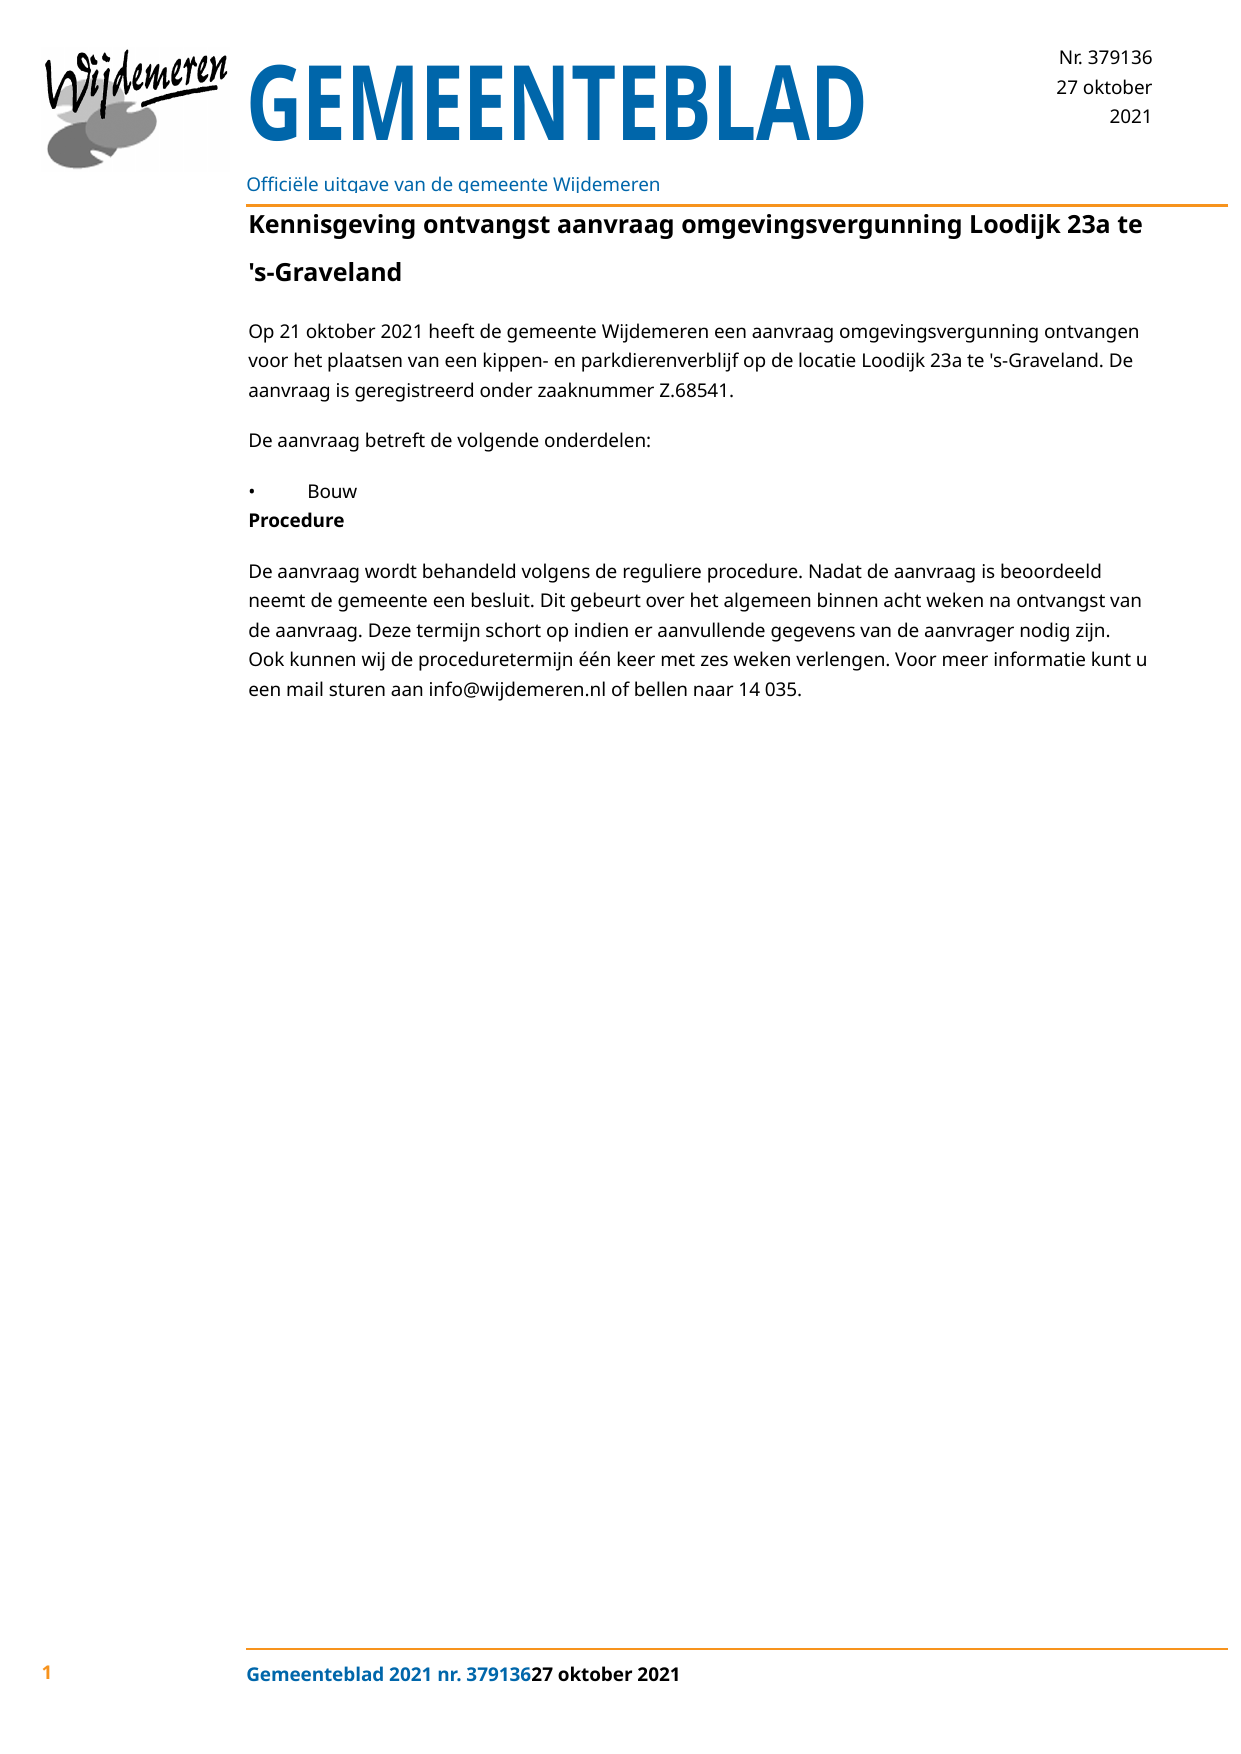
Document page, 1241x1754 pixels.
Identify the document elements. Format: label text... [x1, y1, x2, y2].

text Procedure [248, 507, 1152, 533]
list Bouw [248, 478, 1152, 504]
picture [41, 47, 231, 172]
text Op 21 oktober 2021 heeft de gemeente Wijdemeren een aanvraag omgevingsvergunning ontvangen voor het plaatsen van een kippen- en parkdierenverblijf op de locatie Loodijk 23a te 's-Graveland. De aanvraag is geregistreerd onder zaaknummer Z.68541. [248, 318, 1152, 403]
text De aanvraag wordt behandeld volgens de reguliere procedure. Nadat de aanvraag is beoordeeld neemt de gemeente een besluit. Dit gebeurt over het algemeen binnen acht weken na ontvangst van de aanvraag. Deze termijn schort op indien er aanvullende gegevens van de aanvrager nodig zijn. Ook kunnen wij de proceduretermijn één keer met zes weken verlengen. Voor meer informatie kunt u een mail sturen aan info@wijdemeren.nl of bellen naar 14 035. [248, 558, 1152, 702]
text Kennisgeving ontvangst aanvraag omgevingsvergunning Loodijk 23a te 's-Graveland [248, 207, 1152, 288]
text De aanvraag betreft de volgende onderdelen: [248, 427, 1152, 453]
